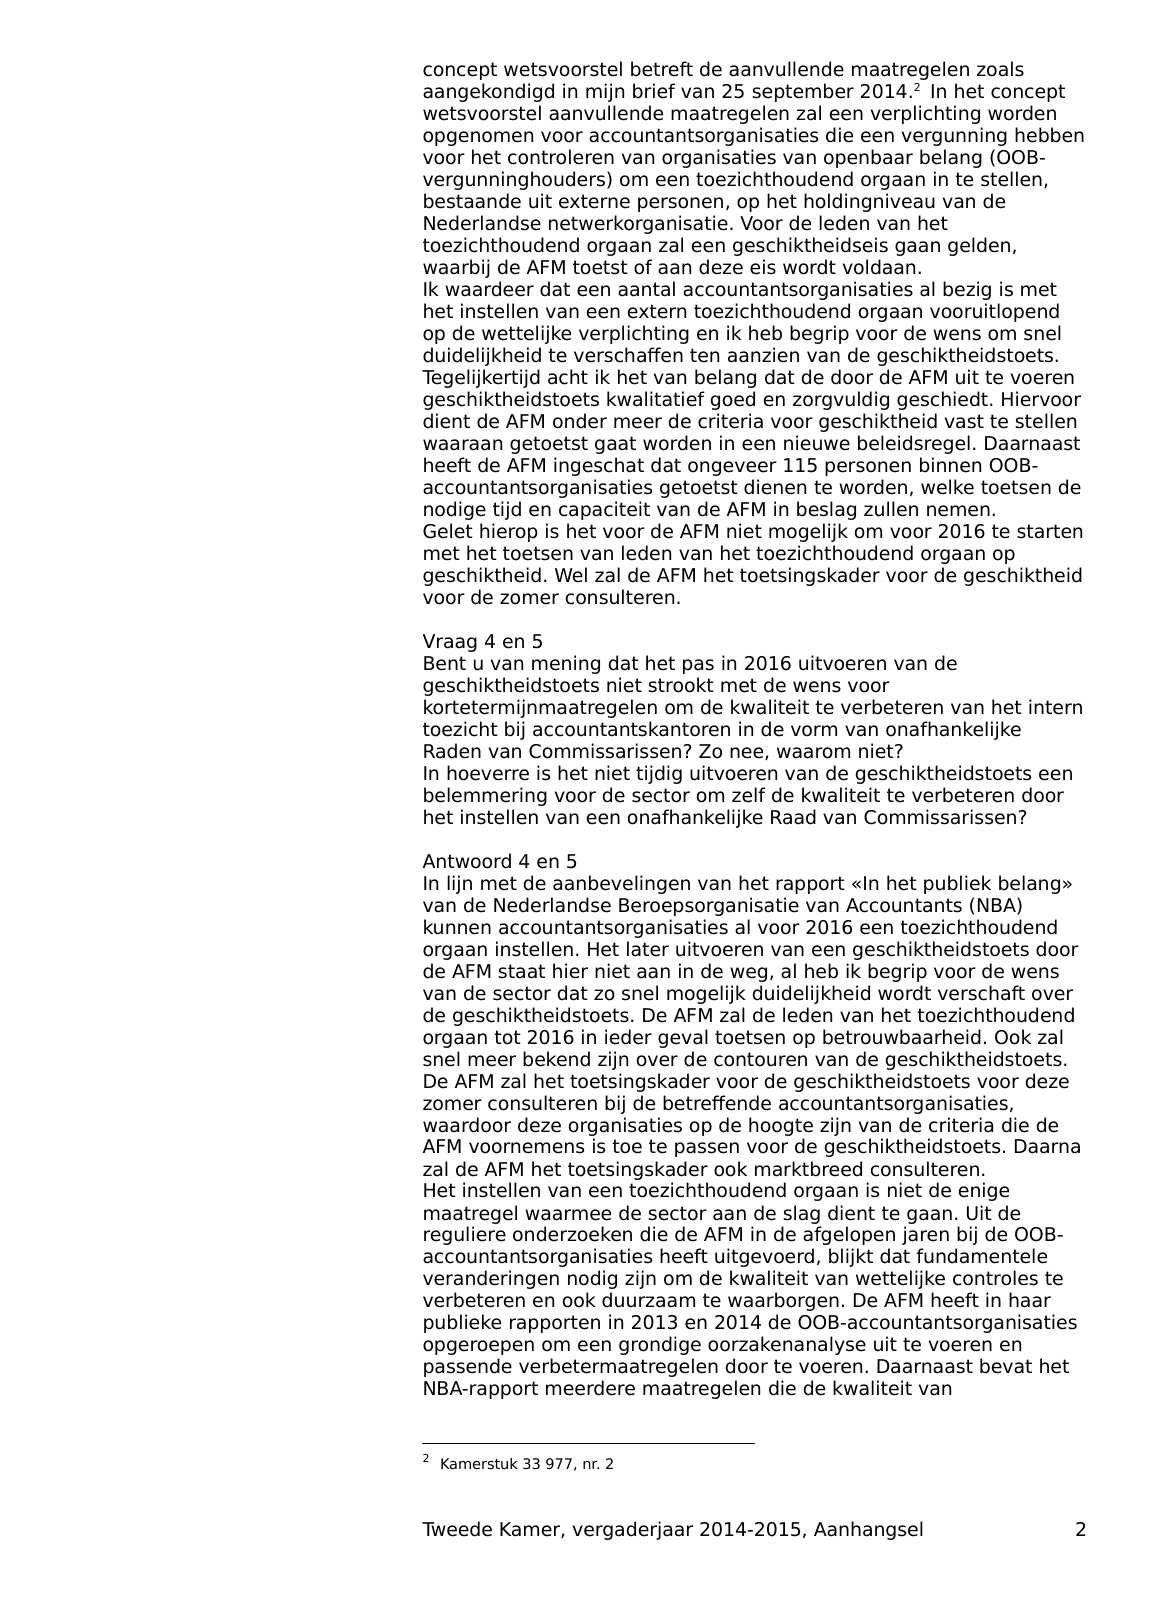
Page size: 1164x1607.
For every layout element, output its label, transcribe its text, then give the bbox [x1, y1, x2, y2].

text Ik waardeer dat een aantal accountantsorganisaties al bezig is met het instellen van een extern toezichthoudend orgaan vooruitlopend op de wettelijke verplichting en ik heb begrip voor de wens om snel duidelijkheid te verschaffen ten aanzien van de geschiktheidstoets. Tegelijkertijd acht ik het van belang dat de door de AFM uit te voeren geschiktheidstoets kwalitatief goed en zorgvuldig geschiedt. Hiervoor dient de AFM onder meer de criteria voor geschiktheid vast te stellen waaraan getoetst gaat worden in een nieuwe beleidsregel. Daarnaast heeft de AFM ingeschat dat ongeveer 115 personen binnen OOB-accountantsorganisaties getoetst dienen te worden, welke toetsen de nodige tijd en capaciteit van de AFM in beslag zullen nemen. [422, 279, 1087, 521]
text In hoeverre is het niet tijdig uitvoeren van de geschiktheidstoets een belemmering voor de sector om zelf de kwaliteit te verbeteren door het instellen van een onafhankelijke Raad van Commissarissen? [422, 763, 1087, 828]
text Vraag 4 en 5 [422, 631, 1087, 653]
text concept wetsvoorstel betreft de aanvullende maatregelen zoals aangekondigd in mijn brief van 25 september 2014. In het concept wetsvoorstel aanvullende maatregelen zal een verplichting worden opgenomen voor accountantsorganisaties die een vergunning hebben voor het controleren van organisaties van openbaar belang (OOB-vergunninghouders) om een toezichthoudend orgaan in te stellen, bestaande uit externe personen, op het holdingniveau van de Nederlandse netwerkorganisatie. Voor de leden van het toezichthoudend orgaan zal een geschiktheidseis gaan gelden, waarbij de AFM toetst of aan deze eis wordt voldaan. [422, 59, 1087, 279]
text Het instellen van een toezichthoudend orgaan is niet de enige maatregel waarmee de sector aan de slag dient te gaan. Uit de reguliere onderzoeken die de AFM in de afgelopen jaren bij de OOB-accountantsorganisaties heeft uitgevoerd, blijkt dat fundamentele veranderingen nodig zijn om de kwaliteit van wettelijke controles te verbeteren en ook duurzaam te waarborgen. De AFM heeft in haar publieke rapporten in 2013 en 2014 de OOB-accountantsorganisaties opgeroepen om een grondige oorzakenanalyse uit te voeren en passende verbetermaatregelen door te voeren. Daarnaast bevat het NBA-rapport meerdere maatregelen die de kwaliteit van [422, 1180, 1087, 1400]
text Antwoord 4 en 5 [422, 851, 1087, 873]
text In lijn met de aanbevelingen van het rapport «In het publiek belang» van de Nederlandse Beroepsorganisatie van Accountants (NBA) kunnen accountantsorganisaties al voor 2016 een toezichthoudend orgaan instellen. Het later uitvoeren van een geschiktheidstoets door de AFM staat hier niet aan in de weg, al heb ik begrip voor de wens van de sector dat zo snel mogelijk duidelijkheid wordt verschaft over de geschiktheidstoets. De AFM zal de leden van het toezichthoudend orgaan tot 2016 in ieder geval toetsen op betrouwbaarheid. Ook zal snel meer bekend zijn over de contouren van de geschiktheidstoets. De AFM zal het toetsingskader voor de geschiktheidstoets voor deze zomer consulteren bij de betreffende accountantsorganisaties, waardoor deze organisaties op de hoogte zijn van de criteria die de AFM voornemens is toe te passen voor de geschiktheidstoets. Daarna zal de AFM het toetsingskader ook marktbreed consulteren. [422, 873, 1087, 1180]
text Kamerstuk 33 977, nr. 2 [422, 1452, 1087, 1474]
text Gelet hierop is het voor de AFM niet mogelijk om voor 2016 te starten met het toetsen van leden van het toezichthoudend orgaan op geschiktheid. Wel zal de AFM het toetsingskader voor de geschiktheid voor de zomer consulteren. [422, 521, 1087, 608]
text Bent u van mening dat het pas in 2016 uitvoeren van de geschiktheidstoets niet strookt met de wens voor kortetermijnmaatregelen om de kwaliteit te verbeteren van het intern toezicht bij accountantskantoren in de vorm van onafhankelijke Raden van Commissarissen? Zo nee, waarom niet? [422, 653, 1087, 763]
